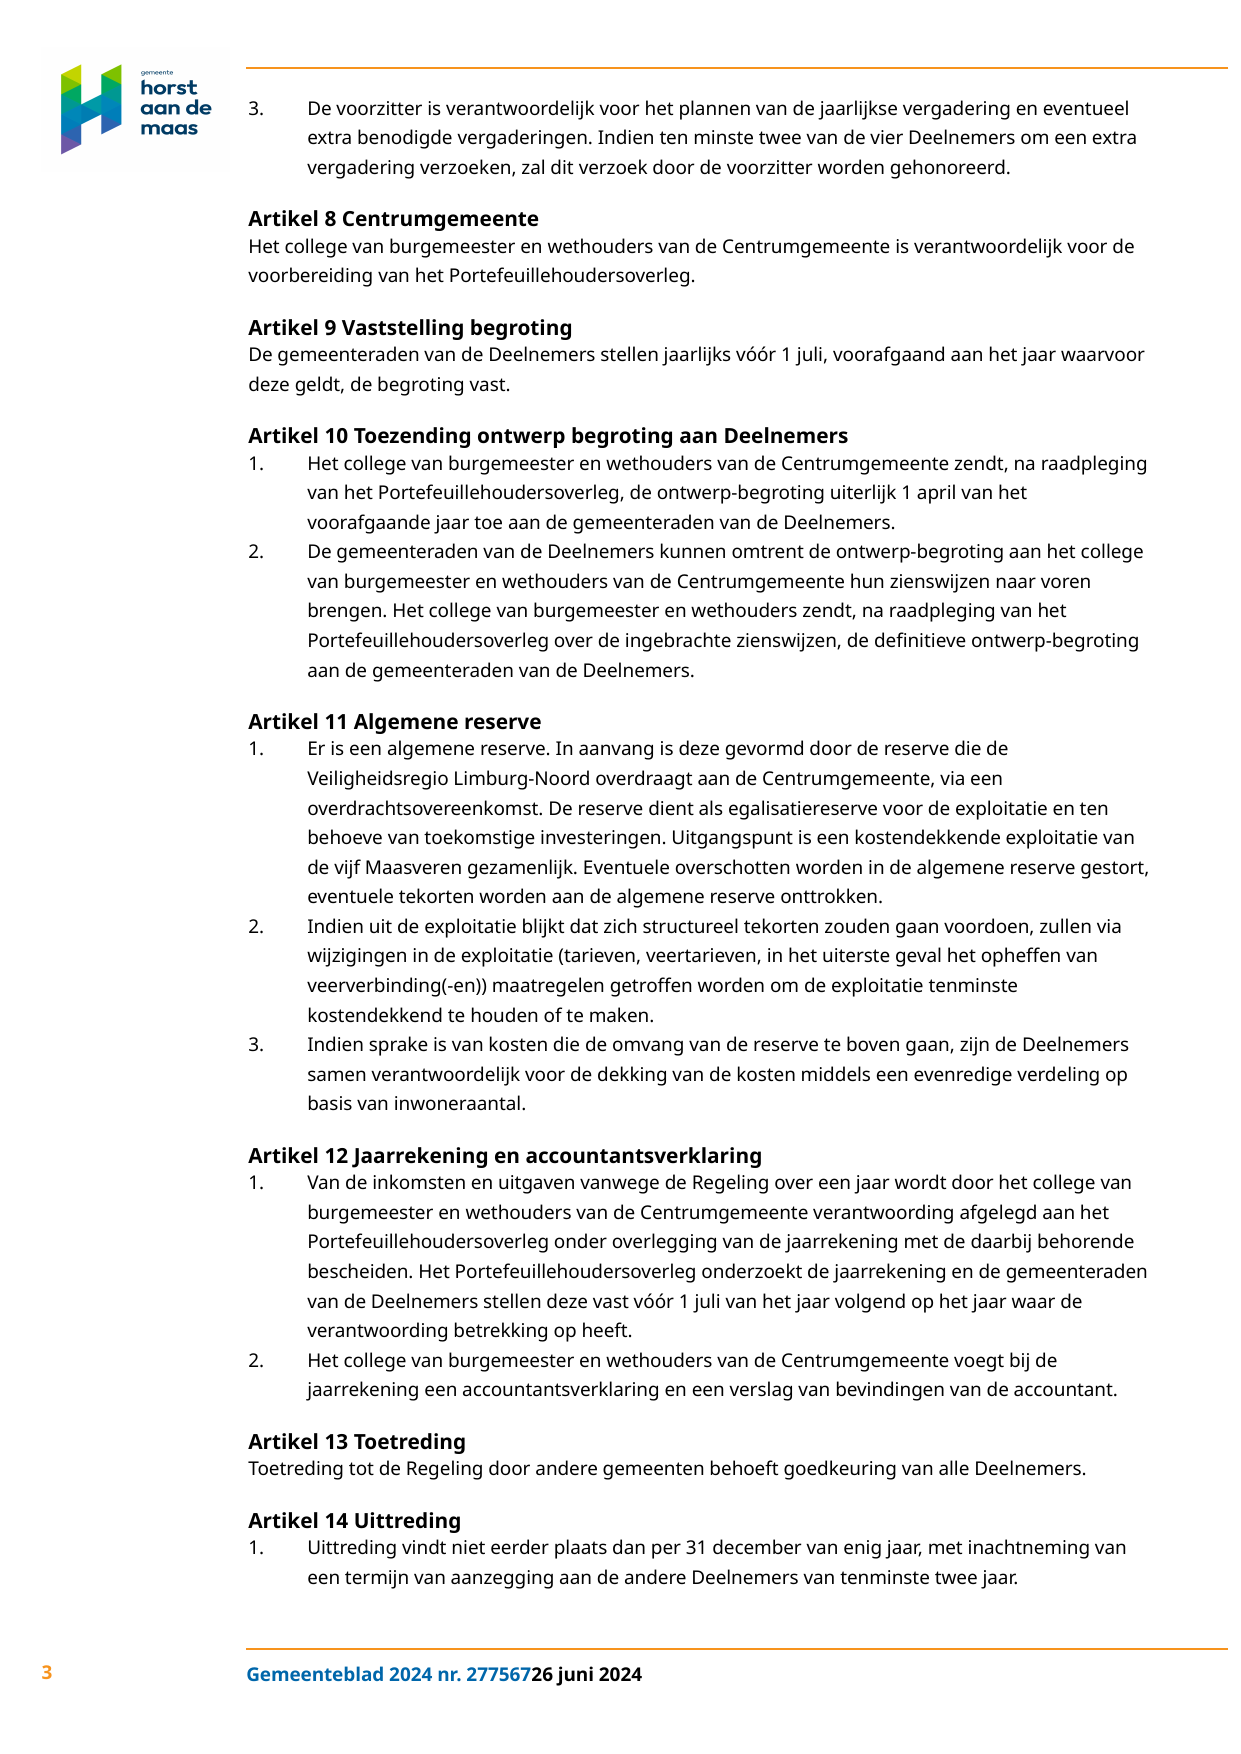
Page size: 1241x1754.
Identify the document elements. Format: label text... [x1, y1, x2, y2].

list De voorzitter is verantwoordelijk voor het plannen van de jaarlijkse vergadering en eventueel extra benodigde vergaderingen. Indien ten minste twee van de vier Deelnemers om een extra vergadering verzoeken, zal dit verzoek door de voorzitter worden gehonoreerd. [248, 95, 1152, 180]
text De gemeenteraden van de Deelnemers stellen jaarlijks vóór 1 juli, voorafgaand aan het jaar waarvoor deze geldt, de begroting vast. [248, 341, 1152, 397]
text Toetreding tot de Regeling door andere gemeenten behoeft goedkeuring van alle Deelnemers. [248, 1455, 1152, 1481]
text Artikel 13 Toetreding [248, 1427, 1152, 1455]
picture [41, 47, 231, 172]
text Artikel 12 Jaarrekening en accountantsverklaring [248, 1141, 1152, 1169]
list Het college van burgemeester en wethouders van de Centrumgemeente zendt, na raadpleging van het Portefeuillehoudersoverleg, de ontwerp-begroting uiterlijk 1 april van het voorafgaande jaar toe aan de gemeenteraden van de Deelnemers. [248, 450, 1152, 534]
text Artikel 9 Vaststelling begroting [248, 313, 1152, 341]
list Er is een algemene reserve. In aanvang is deze gevormd door de reserve die de Veiligheidsregio Limburg-Noord overdraagt aan de Centrumgemeente, via een overdrachtsovereenkomst. De reserve dient als egalisatiereserve voor de exploitatie en ten behoeve van toekomstige investeringen. Uitgangspunt is een kostendekkende exploitatie van de vijf Maasveren gezamenlijk. Eventuele overschotten worden in de algemene reserve gestort, eventuele tekorten worden aan de algemene reserve onttrokken. [248, 736, 1152, 909]
text Artikel 11 Algemene reserve [248, 707, 1152, 736]
list Van de inkomsten en uitgaven vanwege de Regeling over een jaar wordt door het college van burgemeester en wethouders van de Centrumgemeente verantwoording afgelegd aan het Portefeuillehoudersoverleg onder overlegging van de jaarrekening met de daarbij behorende bescheiden. Het Portefeuillehoudersoverleg onderzoekt de jaarrekening en de gemeenteraden van de Deelnemers stellen deze vast vóór 1 juli van het jaar volgend op het jaar waar de verantwoording betrekking op heeft. [248, 1169, 1152, 1343]
text Artikel 14 Uittreding [248, 1506, 1152, 1534]
list Uittreding vindt niet eerder plaats dan per 31 december van enig jaar, met inachtneming van een termijn van aanzegging aan de andere Deelnemers van tenminste twee jaar. [248, 1534, 1152, 1589]
list Het college van burgemeester en wethouders van de Centrumgemeente voegt bij de jaarrekening een accountantsverklaring en een verslag van bevindingen van de accountant. [248, 1347, 1152, 1402]
text Artikel 10 Toezending ontwerp begroting aan Deelnemers [248, 421, 1152, 450]
text Het college van burgemeester en wethouders van de Centrumgemeente is verantwoordelijk voor de voorbereiding van het Portefeuillehoudersoverleg. [248, 233, 1152, 288]
list Indien sprake is van kosten die de omvang van de reserve te boven gaan, zijn de Deelnemers samen verantwoordelijk voor de dekking van de kosten middels een evenredige verdeling op basis van inwoneraantal. [248, 1031, 1152, 1116]
list De gemeenteraden van de Deelnemers kunnen omtrent de ontwerp-begroting aan het college van burgemeester en wethouders van de Centrumgemeente hun zienswijzen naar voren brengen. Het college van burgemeester en wethouders zendt, na raadpleging van het Portefeuillehoudersoverleg over de ingebrachte zienswijzen, de definitieve ontwerp-begroting aan de gemeenteraden van de Deelnemers. [248, 538, 1152, 682]
list Indien uit de exploitatie blijkt dat zich structureel tekorten zouden gaan voordoen, zullen via wijzigingen in de exploitatie (tarieven, veertarieven, in het uiterste geval het opheffen van veerverbinding(-en)) maatregelen getroffen worden om de exploitatie tenminste kostendekkend te houden of te maken. [248, 913, 1152, 1028]
text Artikel 8 Centrumgemeente [248, 204, 1152, 233]
